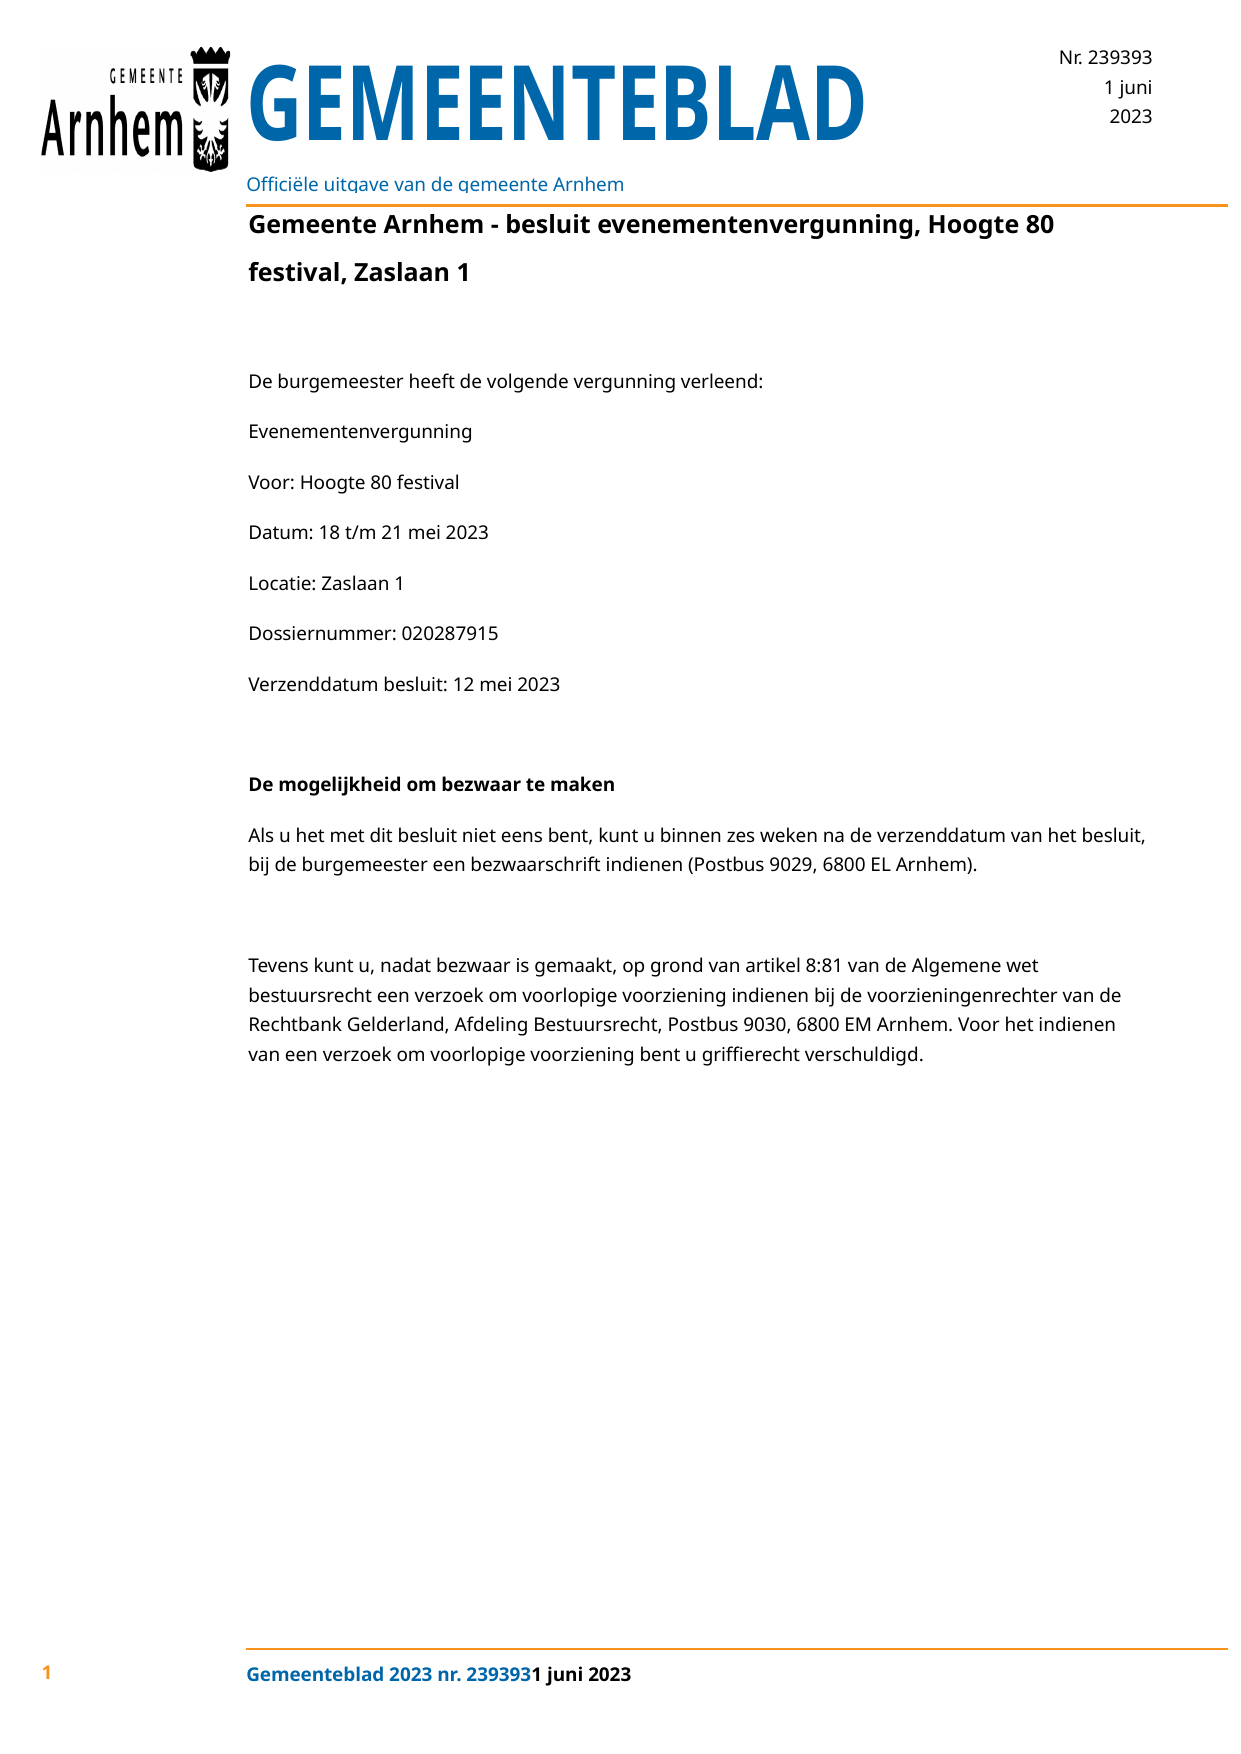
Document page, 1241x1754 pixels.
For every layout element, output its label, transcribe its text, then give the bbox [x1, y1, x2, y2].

text Evenementenvergunning [248, 419, 1152, 444]
text De burgemeester heeft de volgende vergunning verleend: [248, 368, 1152, 394]
text Locatie: Zaslaan 1 [248, 570, 1152, 596]
text Tevens kunt u, nadat bezwaar is gemaakt, op grond van artikel 8:81 van de Algemene wet bestuursrecht een verzoek om voorlopige voorziening indienen bij de voorzieningenrechter van de Rechtbank Gelderland, Afdeling Bestuursrecht, Postbus 9030, 6800 EM Arnhem. Voor het indienen van een verzoek om voorlopige voorziening bent u griffierecht verschuldigd. [248, 952, 1152, 1067]
text Datum: 18 t/m 21 mei 2023 [248, 519, 1152, 545]
text De mogelijkheid om bezwaar te maken [248, 772, 1152, 797]
text Gemeente Arnhem - besluit evenementenvergunning, Hoogte 80 festival, Zaslaan 1 [248, 207, 1152, 288]
text Als u het met dit besluit niet eens bent, kunt u binnen zes weken na de verzenddatum van het besluit, bij de burgemeester een bezwaarschrift indienen (Postbus 9029, 6800 EL Arnhem). [248, 822, 1152, 877]
text Voor: Hoogte 80 festival [248, 469, 1152, 495]
text Verzenddatum besluit: 12 mei 2023 [248, 671, 1152, 697]
picture [41, 47, 231, 172]
text Dossiernummer: 020287915 [248, 620, 1152, 646]
